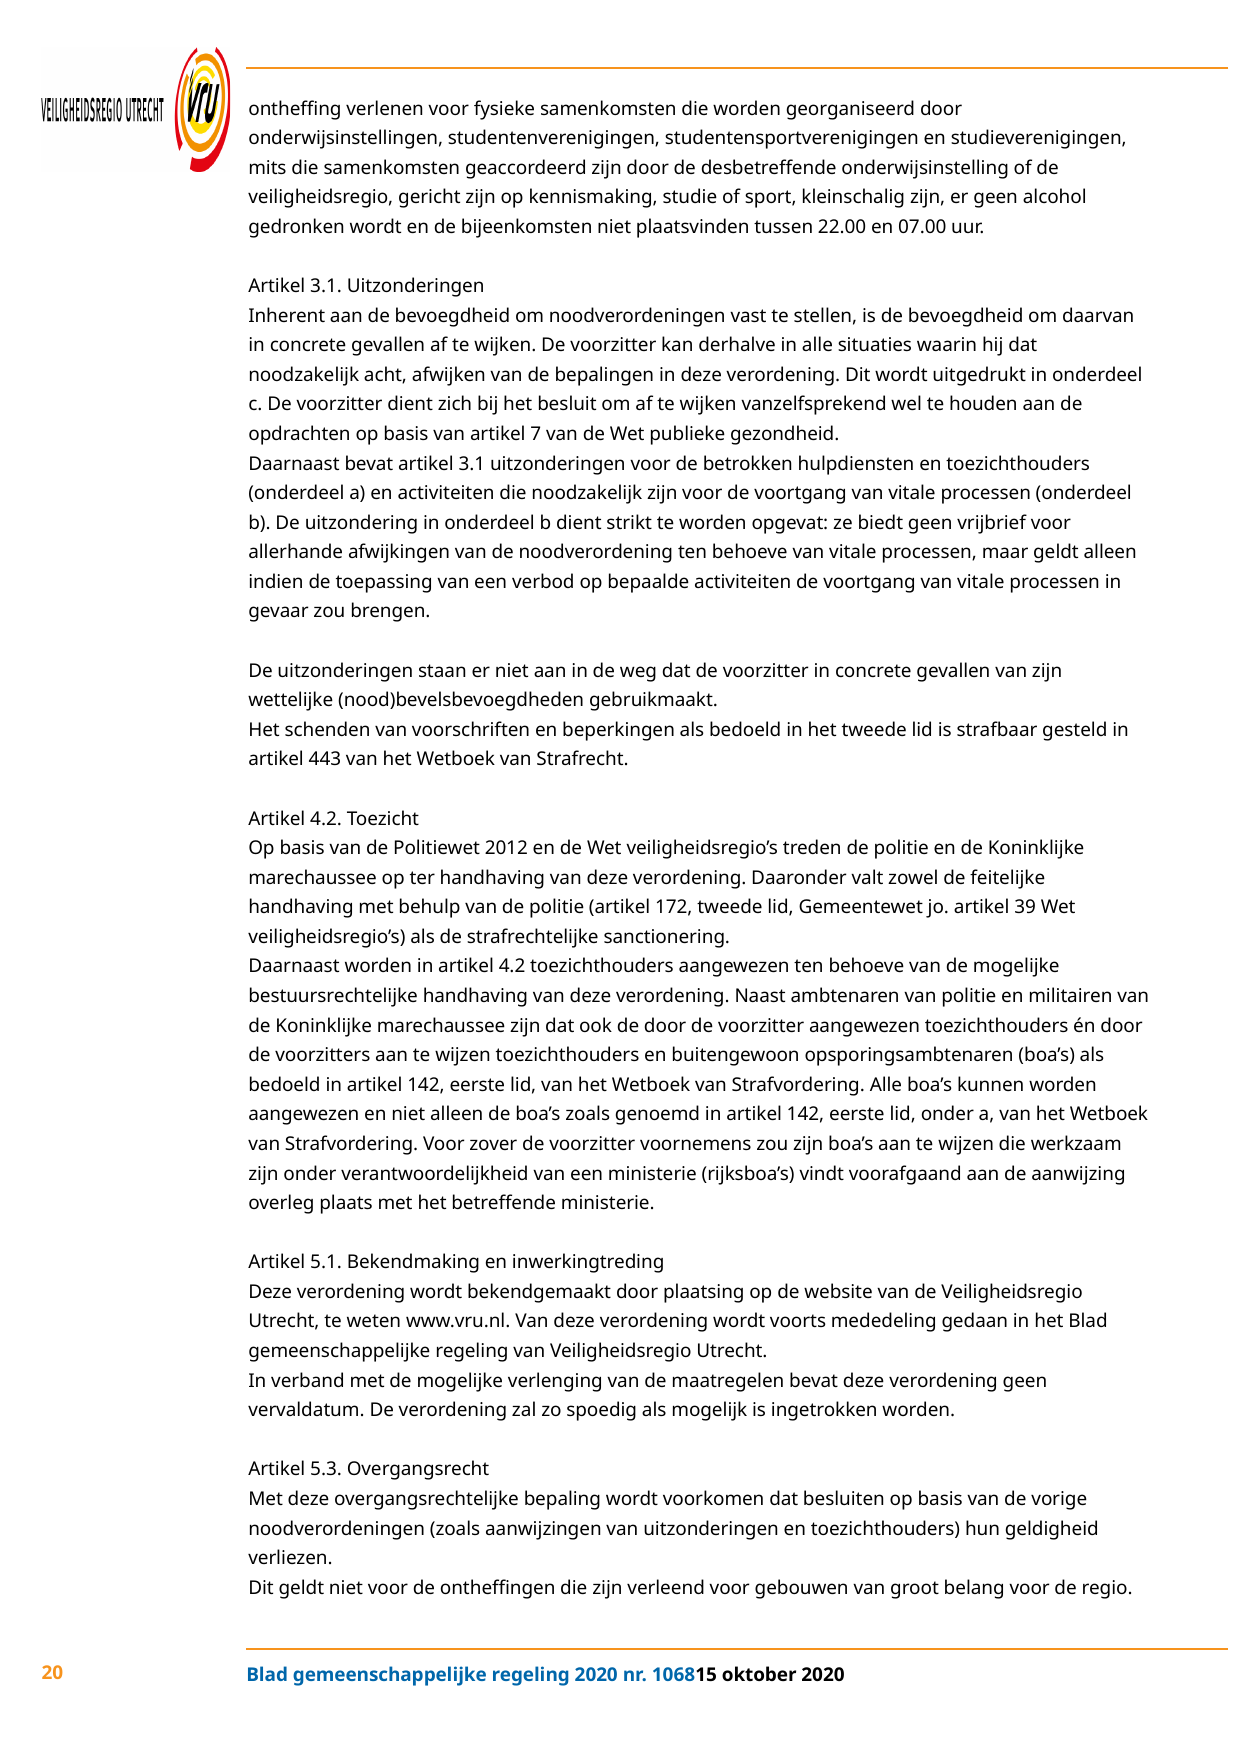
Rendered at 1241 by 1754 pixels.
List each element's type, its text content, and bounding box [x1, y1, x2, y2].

text In verband met de mogelijke verlenging van de maatregelen bevat deze verordening geen vervaldatum. De verordening zal zo spoedig als mogelijk is ingetrokken worden. [248, 1367, 1152, 1422]
text Deze verordening wordt bekendgemaakt door plaatsing op de website van de Veiligheidsregio Utrecht, te weten www.vru.nl. Van deze verordening wordt voorts mededeling gedaan in het Blad gemeenschappelijke regeling van Veiligheidsregio Utrecht. [248, 1278, 1152, 1363]
text Het schenden van voorschriften en beperkingen als bedoeld in het tweede lid is strafbaar gesteld in artikel 443 van het Wetboek van Strafrecht. [248, 716, 1152, 771]
text ontheffing verlenen voor fysieke samenkomsten die worden georganiseerd door onderwijsinstellingen, studentenverenigingen, studentensportverenigingen en studieverenigingen, mits die samenkomsten geaccordeerd zijn door de desbetreffende onderwijsinstelling of de veiligheidsregio, gericht zijn op kennismaking, studie of sport, kleinschalig zijn, er geen alcohol gedronken wordt en de bijeenkomsten niet plaatsvinden tussen 22.00 en 07.00 uur. [248, 95, 1152, 239]
text Daarnaast bevat artikel 3.1 uitzonderingen voor de betrokken hulpdiensten en toezichthouders (onderdeel a) en activiteiten die noodzakelijk zijn voor de voortgang van vitale processen (onderdeel b). De uitzondering in onderdeel b dient strikt te worden opgevat: ze biedt geen vrijbrief voor allerhande afwijkingen van de noodverordening ten behoeve van vitale processen, maar geldt alleen indien de toepassing van een verbod op bepaalde activiteiten de voortgang van vitale processen in gevaar zou brengen. [248, 450, 1152, 623]
text Daarnaast worden in artikel 4.2 toezichthouders aangewezen ten behoeve van de mogelijke bestuursrechtelijke handhaving van deze verordening. Naast ambtenaren van politie en militairen van de Koninklijke marechaussee zijn dat ook de door de voorzitter aangewezen toezichthouders én door de voorzitters aan te wijzen toezichthouders en buitengewoon opsporingsambtenaren (boa’s) als bedoeld in artikel 142, eerste lid, van het Wetboek van Strafvordering. Alle boa’s kunnen worden aangewezen en niet alleen de boa’s zoals genoemd in artikel 142, eerste lid, onder a, van het Wetboek van Strafvordering. Voor zover de voorzitter voornemens zou zijn boa’s aan te wijzen die werkzaam zijn onder verantwoordelijkheid van een ministerie (rijksboa’s) vindt voorafgaand aan de aanwijzing overleg plaats met het betreffende ministerie. [248, 953, 1152, 1215]
text De uitzonderingen staan er niet aan in de weg dat de voorzitter in concrete gevallen van zijn wettelijke (nood)bevelsbevoegdheden gebruikmaakt. [248, 657, 1152, 712]
text Artikel 3.1. Uitzonderingen [248, 272, 1152, 298]
text Artikel 5.1. Bekendmaking en inwerkingtreding [248, 1248, 1152, 1274]
text Artikel 4.2. Toezicht [248, 805, 1152, 831]
picture [41, 47, 231, 172]
text Op basis van de Politiewet 2012 en de Wet veiligheidsregio’s treden de politie en de Koninklijke marechaussee op ter handhaving van deze verordening. Daaronder valt zowel de feitelijke handhaving met behulp van de politie (artikel 172, tweede lid, Gemeentewet jo. artikel 39 Wet veiligheidsregio’s) als de strafrechtelijke sanctionering. [248, 834, 1152, 949]
text Dit geldt niet voor de ontheffingen die zijn verleend voor gebouwen van groot belang voor de regio. [248, 1574, 1152, 1600]
text Met deze overgangsrechtelijke bepaling wordt voorkomen dat besluiten op basis van de vorige noodverordeningen (zoals aanwijzingen van uitzonderingen en toezichthouders) hun geldigheid verliezen. [248, 1485, 1152, 1570]
text Inherent aan de bevoegdheid om noodverordeningen vast te stellen, is de bevoegdheid om daarvan in concrete gevallen af te wijken. De voorzitter kan derhalve in alle situaties waarin hij dat noodzakelijk acht, afwijken van de bepalingen in deze verordening. Dit wordt uitgedrukt in onderdeel c. De voorzitter dient zich bij het besluit om af te wijken vanzelfsprekend wel te houden aan de opdrachten op basis van artikel 7 van de Wet publieke gezondheid. [248, 302, 1152, 446]
text Artikel 5.3. Overgangsrecht [248, 1456, 1152, 1481]
